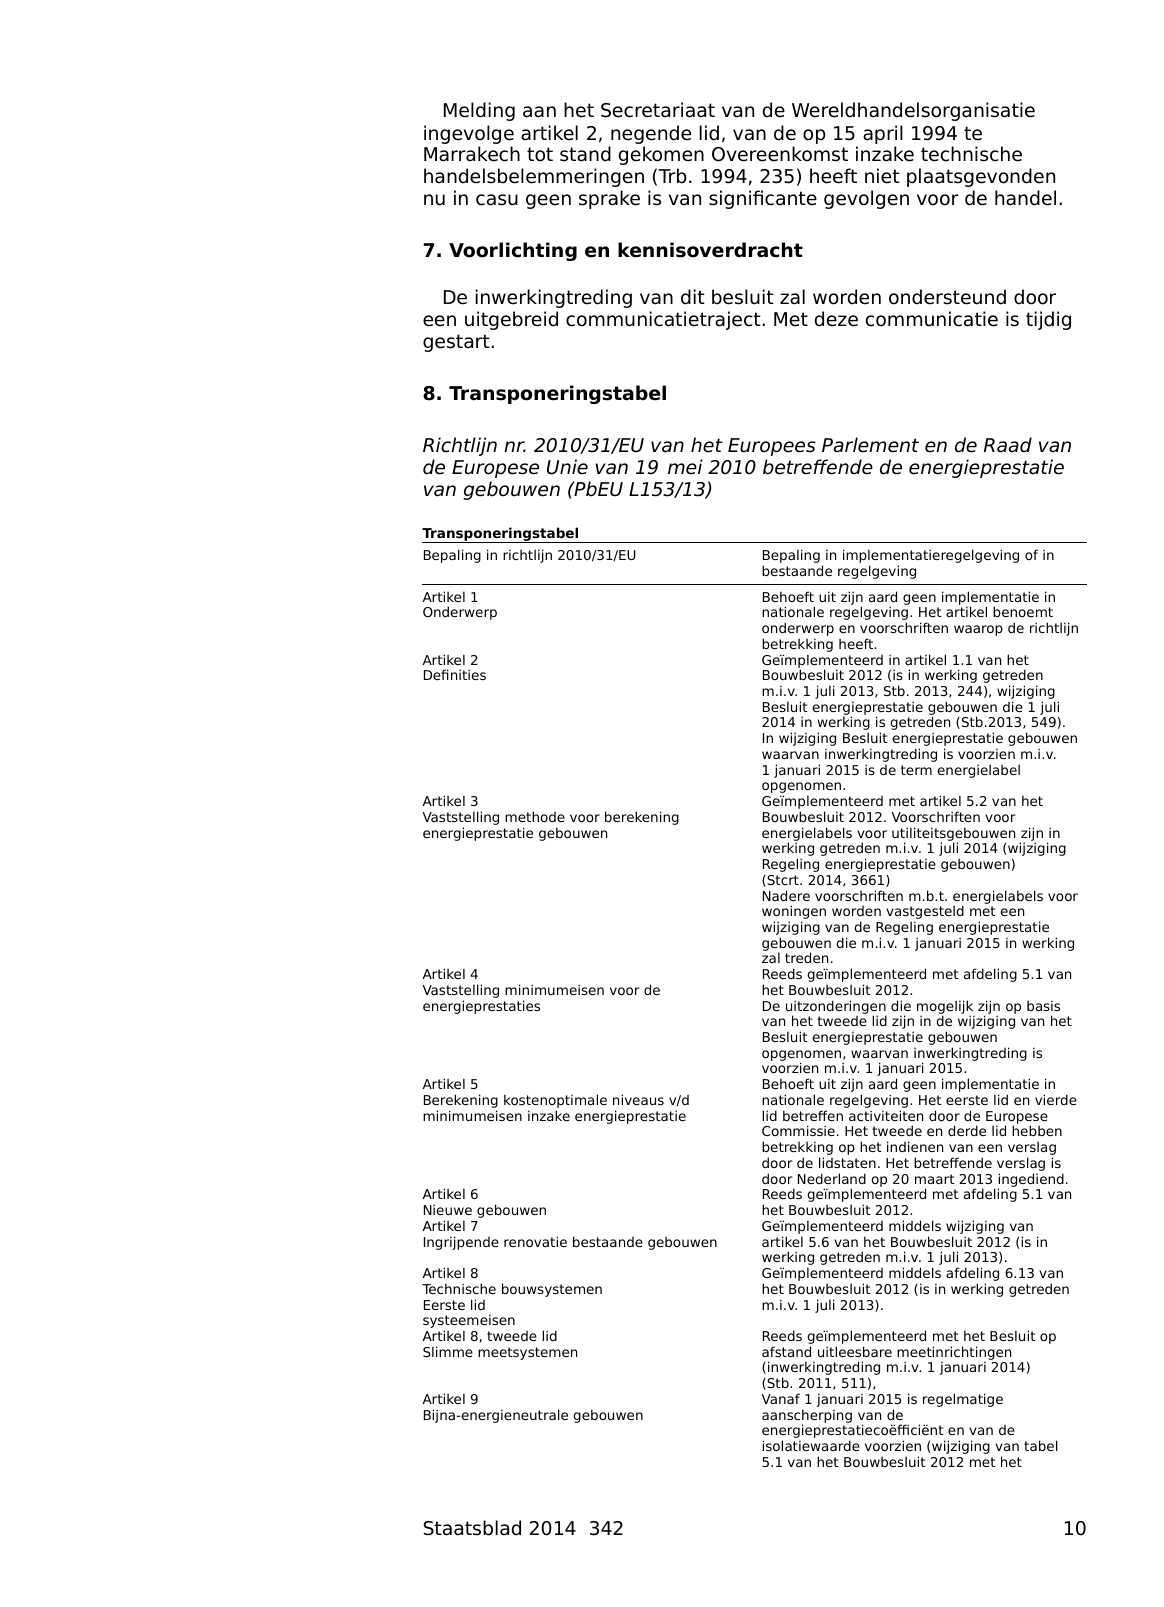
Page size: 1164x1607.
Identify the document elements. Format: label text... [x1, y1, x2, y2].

table_cell Artikel 5 Berekening kostenoptimale niveaus v/d minimumeisen inzake energieprestatie [422, 1077, 756, 1187]
table_cell Artikel 8, tweede lid Slimme meetsystemen [422, 1329, 756, 1392]
table_cell Geïmplementeerd middels afdeling 6.13 van het Bouwbesluit 2012 (is in werking getreden m.i.v. 1 juli 2013). [756, 1266, 1087, 1329]
table_header Transponeringstabel [422, 526, 1087, 542]
subtitle Richtlijn nr. 2010/31/EU van het Europees Parlement en de Raad van de Europese Unie van 19 mei 2010 betreffende de energieprestatie van gebouwen (PbEU L153/13) [422, 435, 1087, 501]
table_cell Artikel 2 Definities [422, 653, 756, 794]
table_cell Geïmplementeerd in artikel 1.1 van het Bouwbesluit 2012 (is in werking getreden m.i.v. 1 juli 2013, Stb. 2013, 244), wijziging Besluit energieprestatie gebouwen die 1 juli 2014 in werking is getreden (Stb.2013, 549). In wijziging Besluit energieprestatie gebouwen waarvan inwerkingtreding is voorzien m.i.v. 1 januari 2015 is de term energielabel opgenomen. [756, 653, 1087, 794]
table_cell Geïmplementeerd middels wijziging van artikel 5.6 van het Bouwbesluit 2012 (is in werking getreden m.i.v. 1 juli 2013). [756, 1219, 1087, 1266]
table_cell Vanaf 1 januari 2015 is regelmatige aanscherping van de energieprestatiecoëfficiënt en van de isolatiewaarde voorzien (wijziging van tabel 5.1 van het Bouwbesluit 2012 met het [756, 1392, 1087, 1470]
table_cell Geïmplementeerd met artikel 5.2 van het Bouwbesluit 2012. Voorschriften voor energielabels voor utiliteitsgebouwen zijn in werking getreden m.i.v. 1 juli 2014 (wijziging Regeling energieprestatie gebouwen) (Stcrt. 2014, 3661) Nadere voorschriften m.b.t. energielabels voor woningen worden vastgesteld met een wijziging van de Regeling energieprestatie gebouwen die m.i.v. 1 januari 2015 in werking zal treden. [756, 794, 1087, 967]
table_cell Bepaling in implementatieregelgeving of in bestaande regelgeving [756, 543, 1087, 584]
table_cell Behoeft uit zijn aard geen implementatie in nationale regelgeving. Het eerste lid en vierde lid betreffen activiteiten door de Europese Commissie. Het tweede en derde lid hebben betrekking op het indienen van een verslag door de lidstaten. Het betreffende verslag is door Nederland op 20 maart 2013 ingediend. [756, 1077, 1087, 1187]
text Melding aan het Secretariaat van de Wereldhandelsorganisatie ingevolge artikel 2, negende lid, van de op 15 april 1994 te Marrakech tot stand gekomen Overeenkomst inzake technische handelsbelemmeringen (Trb. 1994, 235) heeft niet plaatsgevonden nu in casu geen sprake is van significante gevolgen voor de handel. [422, 100, 1087, 210]
table_cell Artikel 1 Onderwerp [422, 585, 756, 652]
table_cell Reeds geïmplementeerd met afdeling 5.1 van het Bouwbesluit 2012. [756, 1187, 1087, 1219]
table_cell Artikel 3 Vaststelling methode voor berekening energieprestatie gebouwen [422, 794, 756, 967]
table_cell Artikel 9 Bijna-energieneutrale gebouwen [422, 1392, 756, 1470]
table_cell Bepaling in richtlijn 2010/31/EU [422, 543, 756, 584]
subtitle 7. Voorlichting en kennisoverdracht [422, 240, 1087, 262]
table_cell Artikel 6 Nieuwe gebouwen [422, 1187, 756, 1219]
table_cell Artikel 8 Technische bouwsystemen Eerste lid systeemeisen [422, 1266, 756, 1329]
text De inwerkingtreding van dit besluit zal worden ondersteund door een uitgebreid communicatietraject. Met deze communicatie is tijdig gestart. [422, 287, 1087, 353]
table_cell Artikel 4 Vaststelling minimumeisen voor de energieprestaties [422, 967, 756, 1077]
table_cell Behoeft uit zijn aard geen implementatie in nationale regelgeving. Het artikel benoemt onderwerp en voorschriften waarop de richtlijn betrekking heeft. [756, 585, 1087, 652]
table_cell Reeds geïmplementeerd met het Besluit op afstand uitleesbare meetinrichtingen (inwerkingtreding m.i.v. 1 januari 2014) (Stb. 2011, 511), [756, 1329, 1087, 1392]
table_cell Reeds geïmplementeerd met afdeling 5.1 van het Bouwbesluit 2012. De uitzonderingen die mogelijk zijn op basis van het tweede lid zijn in de wijziging van het Besluit energieprestatie gebouwen opgenomen, waarvan inwerkingtreding is voorzien m.i.v. 1 januari 2015. [756, 967, 1087, 1077]
subtitle 8. Transponeringstabel [422, 383, 1087, 405]
table_cell Artikel 7 Ingrijpende renovatie bestaande gebouwen [422, 1219, 756, 1266]
